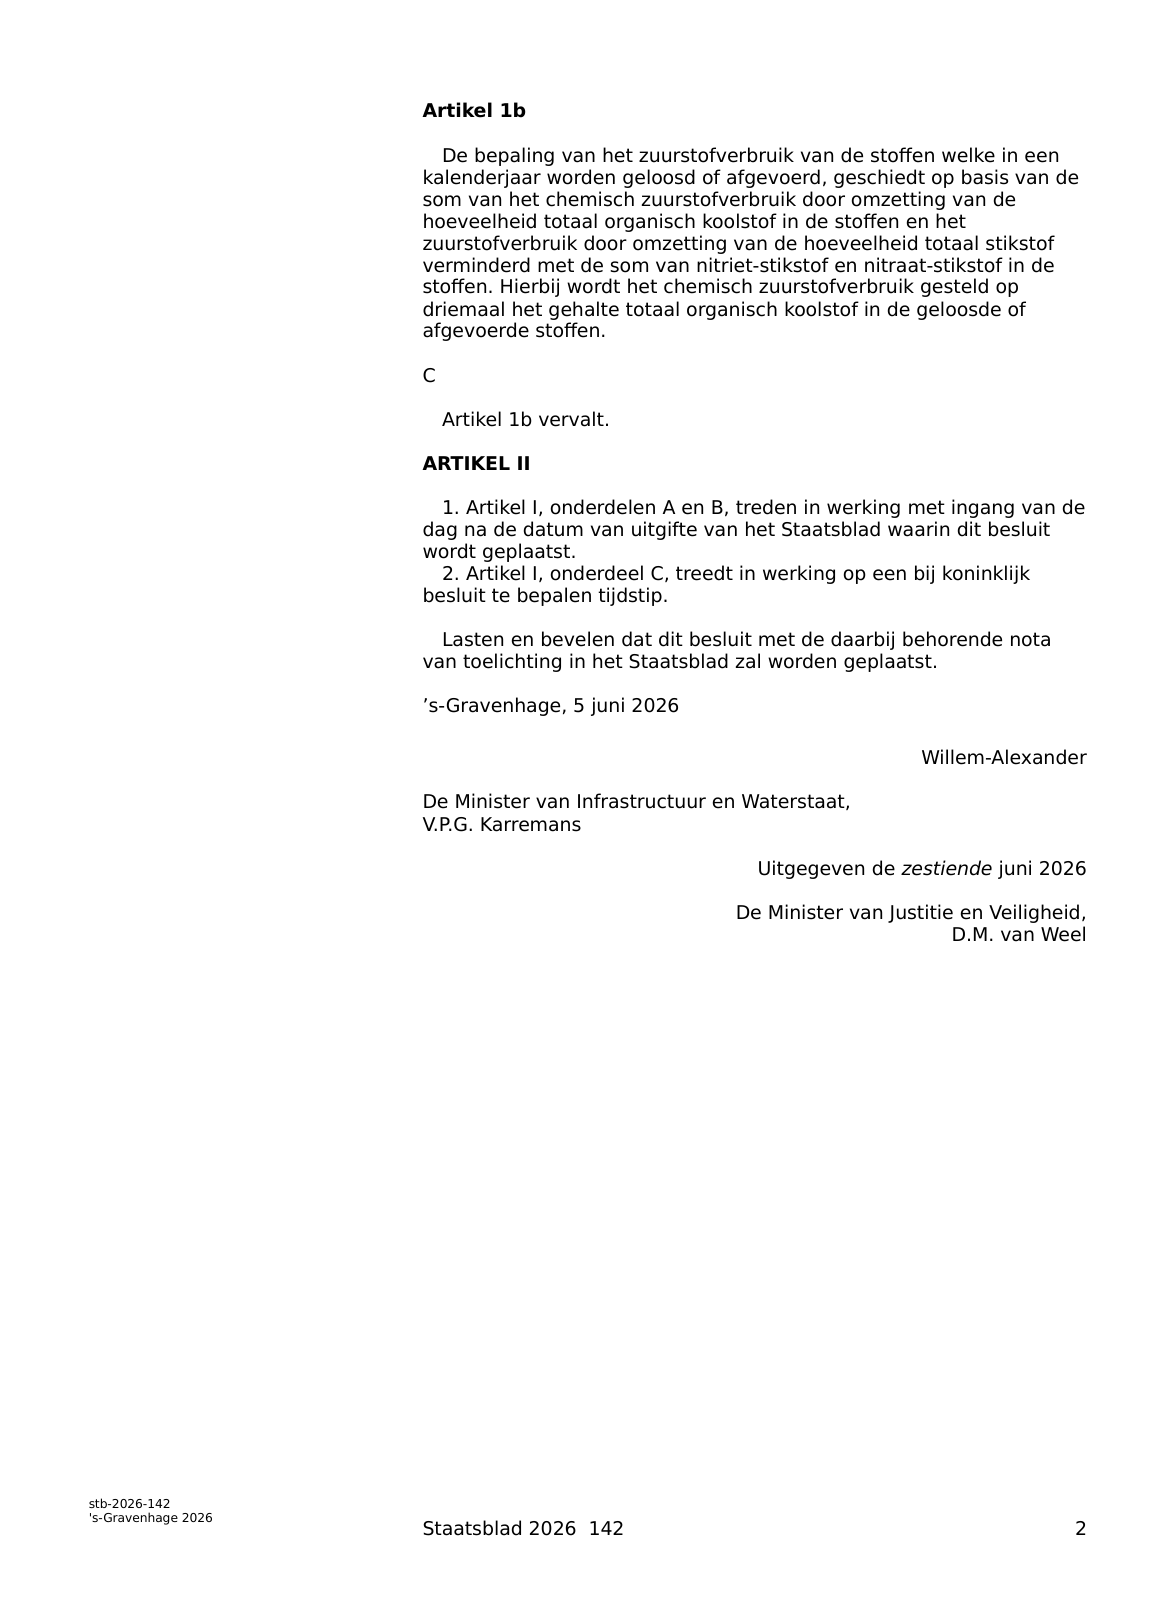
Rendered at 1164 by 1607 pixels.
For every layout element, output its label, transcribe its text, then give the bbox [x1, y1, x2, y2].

subtitle Artikel 1b [422, 100, 1087, 122]
text Lasten en bevelen dat dit besluit met de daarbij behorende nota van toelichting in het Staatsblad zal worden geplaatst. [422, 629, 1087, 673]
text De Minister van Justitie en Veiligheid, D.M. van Weel [422, 902, 1087, 946]
text stb-2026-142 [88, 1497, 323, 1511]
text De bepaling van het zuurstofverbruik van de stoffen welke in een kalenderjaar worden geloosd of afgevoerd, geschiedt op basis van de som van het chemisch zuurstofverbruik door omzetting van de hoeveelheid totaal organisch koolstof in de stoffen en het zuurstofverbruik door omzetting van de hoeveelheid totaal stikstof verminderd met de som van nitriet-stikstof en nitraat-stikstof in de stoffen. Hierbij wordt het chemisch zuurstofverbruik gesteld op driemaal het gehalte totaal organisch koolstof in de geloosde of afgevoerde stoffen. [422, 144, 1087, 342]
text 2. Artikel I, onderdeel C, treedt in werking op een bij koninklijk besluit te bepalen tijdstip. [422, 563, 1087, 607]
text De Minister van Infrastructuur en Waterstaat, V.P.G. Karremans [422, 791, 1087, 835]
text 1. Artikel I, onderdelen A en B, treden in werking met ingang van de dag na de datum van uitgifte van het Staatsblad waarin dit besluit wordt geplaatst. [422, 497, 1087, 563]
text Uitgegeven de zestiende juni 2026 [422, 858, 1087, 879]
text Artikel 1b vervalt. [422, 409, 1087, 431]
text 's-Gravenhage 2026 [88, 1511, 323, 1525]
text Willem-Alexander [422, 747, 1087, 769]
text ’s-Gravenhage, 5 juni 2026 [422, 695, 1087, 717]
subtitle ARTIKEL II [422, 453, 1087, 475]
text C [422, 364, 1087, 387]
